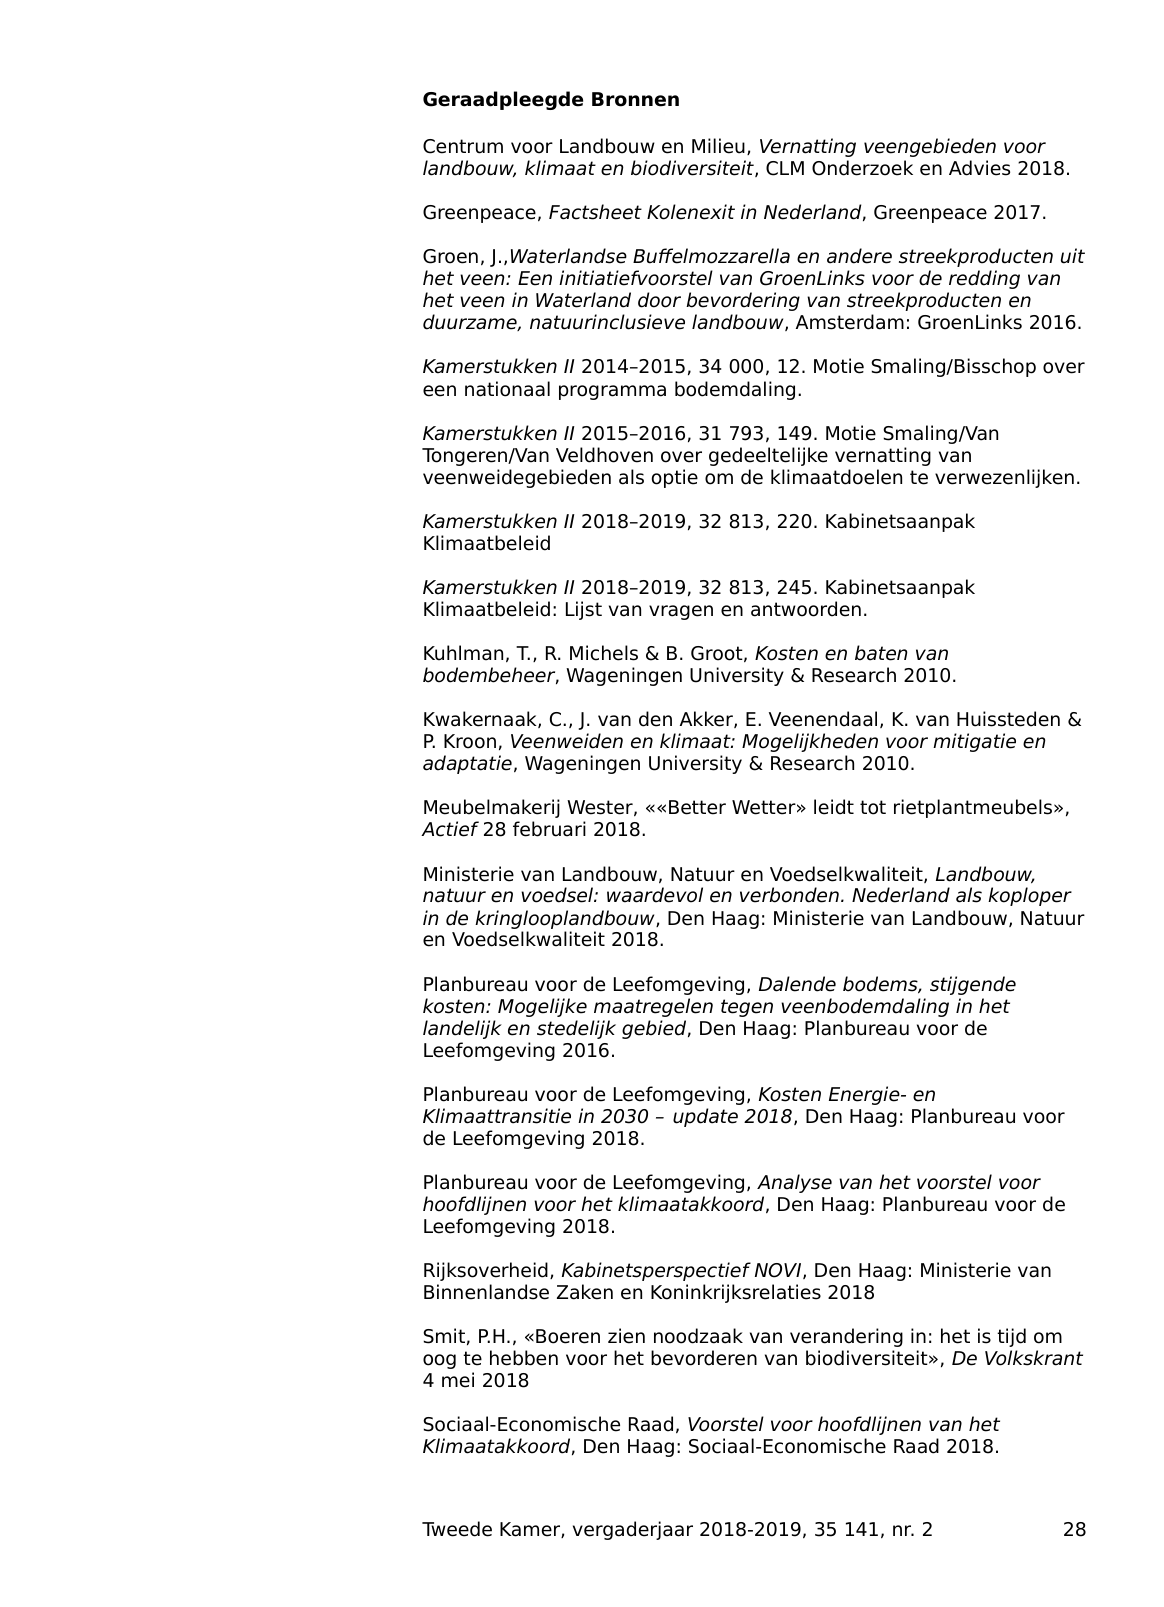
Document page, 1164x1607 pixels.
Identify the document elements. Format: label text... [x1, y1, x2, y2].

text Centrum voor Landbouw en Milieu, Vernatting veengebieden voor landbouw, klimaat en biodiversiteit, CLM Onderzoek en Advies 2018. [422, 136, 1087, 180]
text Ministerie van Landbouw, Natuur en Voedselkwaliteit, Landbouw, natuur en voedsel: waardevol en verbonden. Nederland als koploper in de kringlooplandbouw, Den Haag: Ministerie van Landbouw, Natuur en Voedselkwaliteit 2018. [422, 863, 1087, 951]
text Smit, P.H., «Boeren zien noodzaak van verandering in: het is tijd om oog te hebben voor het bevorderen van biodiversiteit», De Volkskrant 4 mei 2018 [422, 1326, 1087, 1392]
text Planbureau voor de Leefomgeving, Analyse van het voorstel voor hoofdlijnen voor het klimaatakkoord, Den Haag: Planbureau voor de Leefomgeving 2018. [422, 1172, 1087, 1238]
text Meubelmakerij Wester, ««Better Wetter» leidt tot rietplantmeubels», Actief 28 februari 2018. [422, 797, 1087, 841]
text Kwakernaak, C., J. van den Akker, E. Veenendaal, K. van Huissteden & P. Kroon, Veenweiden en klimaat: Mogelijkheden voor mitigatie en adaptatie, Wageningen University & Research 2010. [422, 709, 1087, 775]
text Sociaal-Economische Raad, Voorstel voor hoofdlijnen van het Klimaatakkoord, Den Haag: Sociaal-Economische Raad 2018. [422, 1414, 1087, 1458]
text Groen, J.,Waterlandse Buffelmozzarella en andere streekproducten uit het veen: Een initiatiefvoorstel van GroenLinks voor de redding van het veen in Waterland door bevordering van streekproducten en duurzame, natuurinclusieve landbouw, Amsterdam: GroenLinks 2016. [422, 246, 1087, 334]
text Kamerstukken II 2018–2019, 32 813, 245. Kabinetsaanpak Klimaatbeleid: Lijst van vragen en antwoorden. [422, 577, 1087, 621]
subtitle Geraadpleegde Bronnen [77, 89, 1087, 111]
text Greenpeace, Factsheet Kolenexit in Nederland, Greenpeace 2017. [422, 202, 1087, 224]
text Rijksoverheid, Kabinetsperspectief NOVI, Den Haag: Ministerie van Binnenlandse Zaken en Koninkrijksrelaties 2018 [422, 1260, 1087, 1304]
text Kamerstukken II 2015–2016, 31 793, 149. Motie Smaling/Van Tongeren/Van Veldhoven over gedeeltelijke vernatting van veenweidegebieden als optie om de klimaatdoelen te verwezenlijken. [422, 423, 1087, 488]
text Kamerstukken II 2018–2019, 32 813, 220. Kabinetsaanpak Klimaatbeleid [422, 511, 1087, 555]
text Planbureau voor de Leefomgeving, Dalende bodems, stijgende kosten: Mogelijke maatregelen tegen veenbodemdaling in het landelijk en stedelijk gebied, Den Haag: Planbureau voor de Leefomgeving 2016. [422, 973, 1087, 1061]
text Kuhlman, T., R. Michels & B. Groot, Kosten en baten van bodembeheer, Wageningen University & Research 2010. [422, 643, 1087, 687]
text Kamerstukken II 2014–2015, 34 000, 12. Motie Smaling/Bisschop over een nationaal programma bodemdaling. [422, 356, 1087, 400]
text Planbureau voor de Leefomgeving, Kosten Energie- en Klimaattransitie in 2030 – update 2018, Den Haag: Planbureau voor de Leefomgeving 2018. [422, 1084, 1087, 1149]
